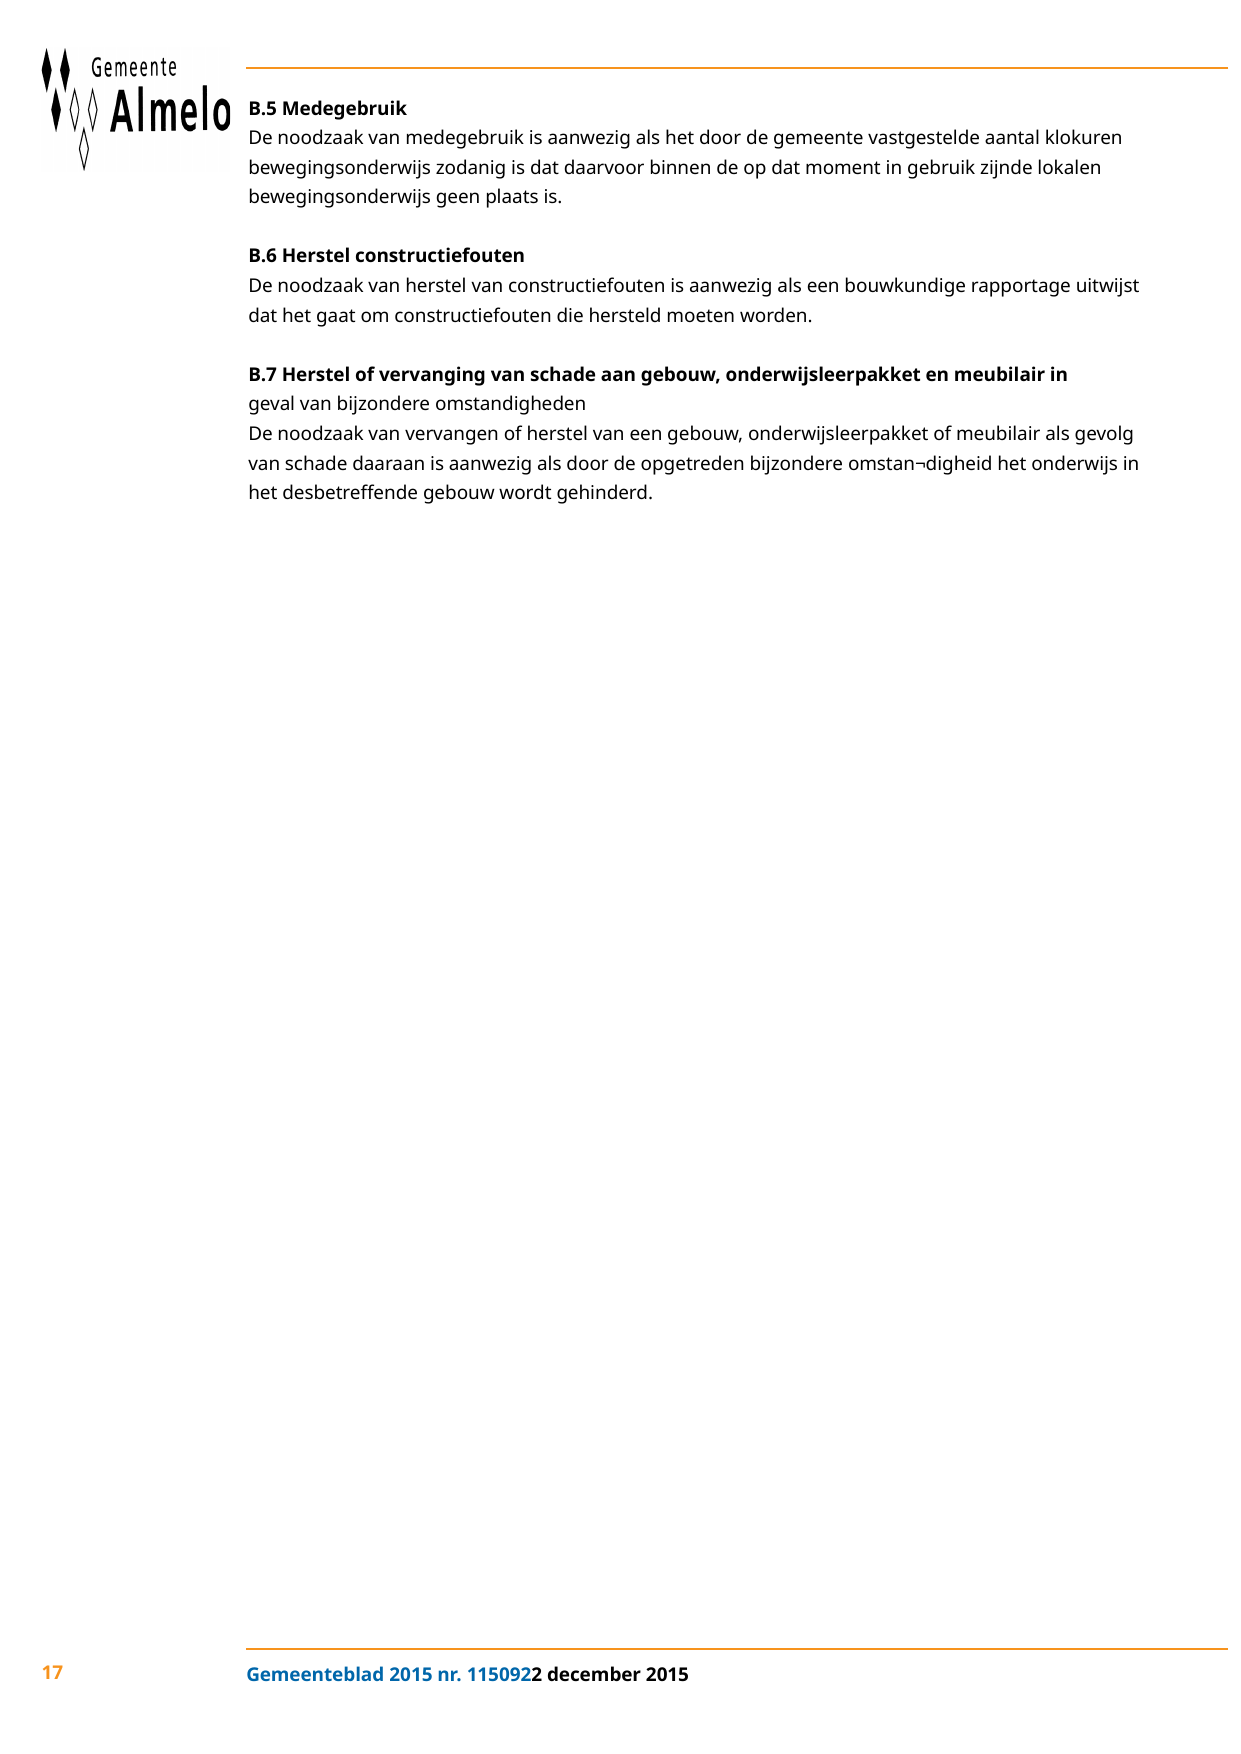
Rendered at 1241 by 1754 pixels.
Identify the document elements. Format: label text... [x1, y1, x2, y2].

picture [41, 47, 231, 172]
text B.7 Herstel of vervanging van schade aan gebouw, onderwijsleerpakket en meubilair in [248, 361, 1152, 387]
text De noodzaak van herstel van constructiefouten is aanwezig als een bouwkundige rapportage uitwijst dat het gaat om constructiefouten die hersteld moeten worden. [248, 272, 1152, 328]
text De noodzaak van medegebruik is aanwezig als het door de gemeente vastgestelde aantal klokuren bewegingsonderwijs zodanig is dat daarvoor binnen de op dat moment in gebruik zijnde lokalen bewegingsonderwijs geen plaats is. [248, 124, 1152, 209]
text B.5 Medegebruik [248, 95, 1152, 121]
text geval van bijzondere omstandigheden [248, 391, 1152, 416]
text B.6 Herstel constructiefouten [248, 243, 1152, 268]
text De noodzaak van vervangen of herstel van een gebouw, onderwijsleerpakket of meubilair als gevolg van schade daaraan is aanwezig als door de opgetreden bijzondere omstan¬digheid het onderwijs in het desbetreffende gebouw wordt gehinderd. [248, 420, 1152, 505]
